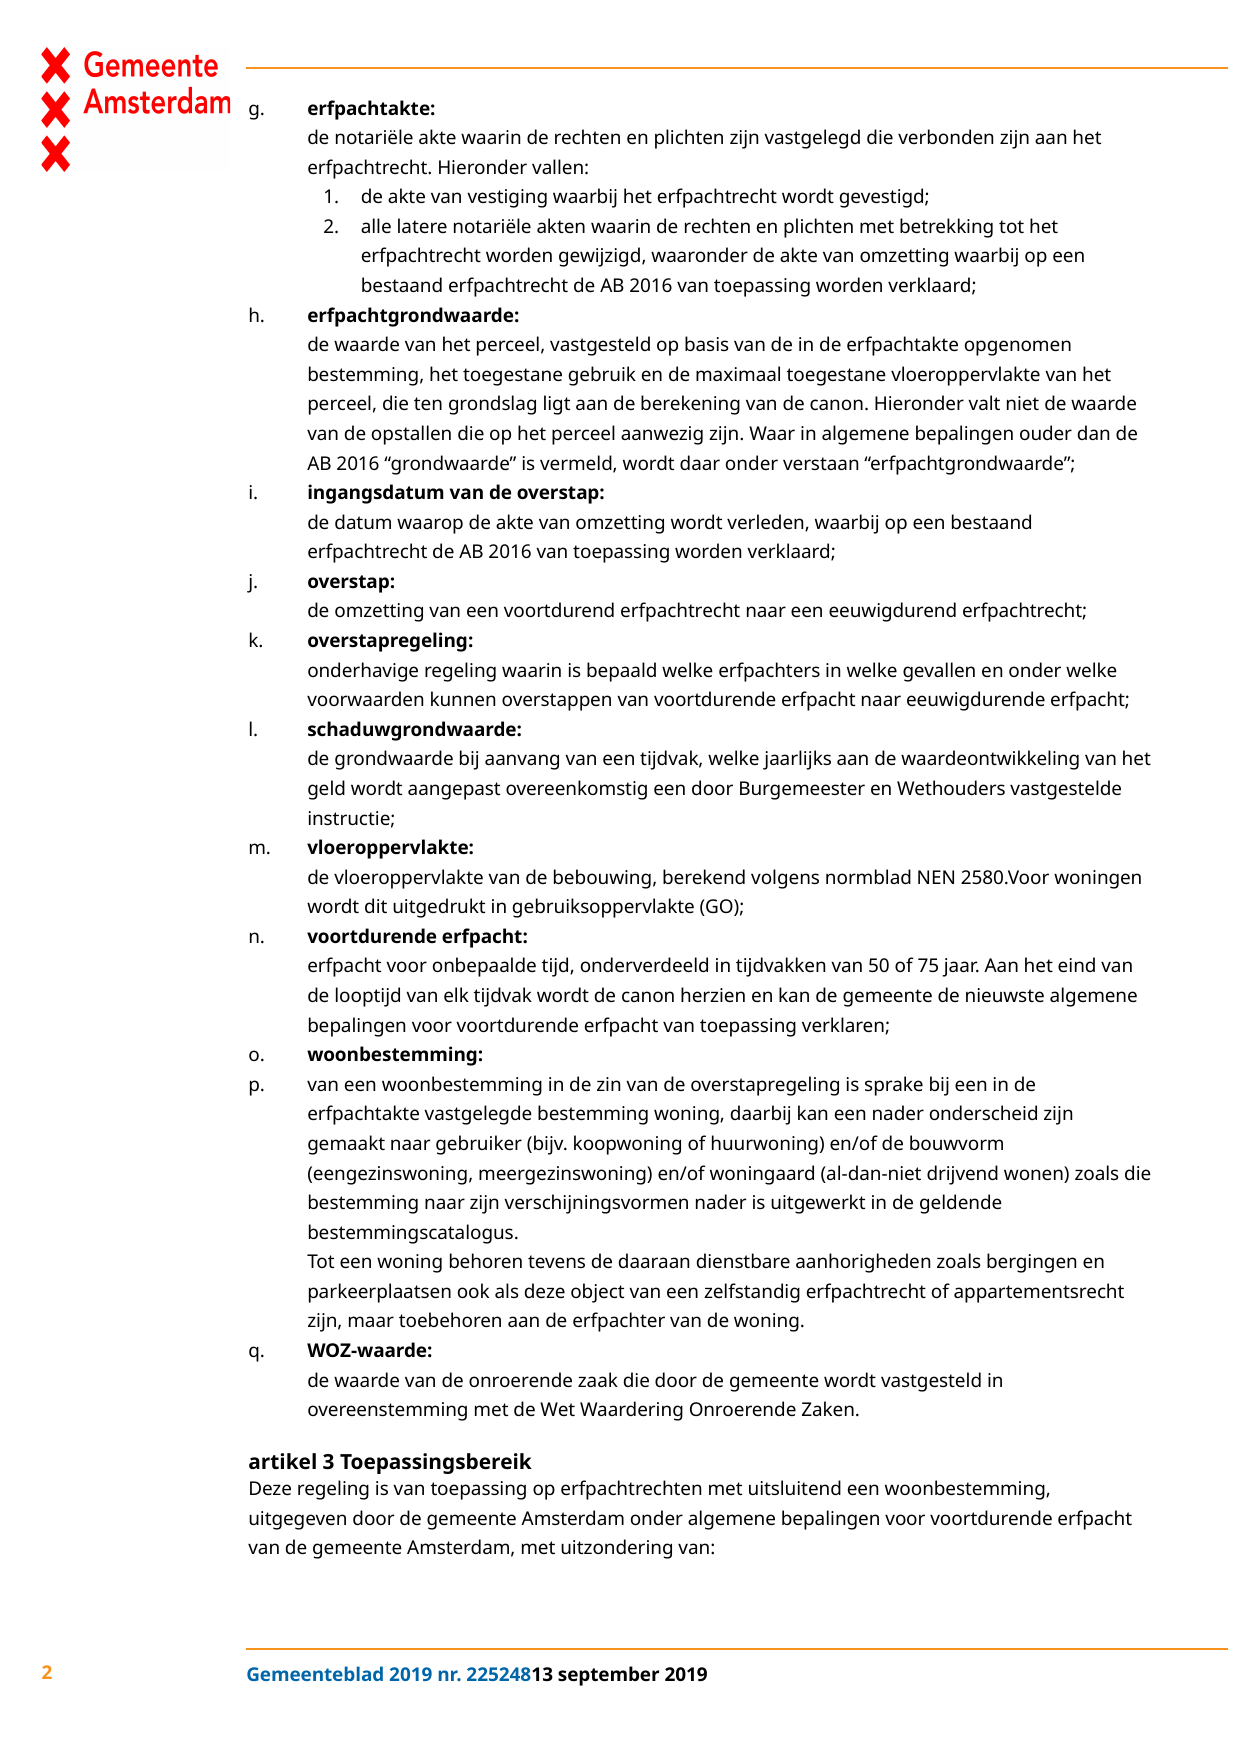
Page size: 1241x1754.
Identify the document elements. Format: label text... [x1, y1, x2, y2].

list schaduwgrondwaarde: [248, 716, 1152, 742]
picture [41, 47, 231, 172]
list de datum waarop de akte van omzetting wordt verleden, waarbij op een bestaand erfpachtrecht de AB 2016 van toepassing worden verklaard; [248, 509, 1152, 564]
list de vloeroppervlakte van de bebouwing, berekend volgens normblad NEN 2580.Voor woningen wordt dit uitgedrukt in gebruiksoppervlakte (GO); [248, 864, 1152, 919]
list onderhavige regeling waarin is bepaald welke erfpachters in welke gevallen en onder welke voorwaarden kunnen overstappen van voortdurende erfpacht naar eeuwigdurende erfpacht; [248, 657, 1152, 712]
list erfpachtgrondwaarde: [248, 302, 1152, 328]
list woonbestemming: [248, 1041, 1152, 1067]
text artikel 3 Toepassingsbereik [248, 1447, 1152, 1475]
list erfpacht voor onbepaalde tijd, onderverdeeld in tijdvakken van 50 of 75 jaar. Aan het eind van de looptijd van elk tijdvak wordt de canon herzien en kan de gemeente de nieuwste algemene bepalingen voor voortdurende erfpacht van toepassing verklaren; [248, 953, 1152, 1038]
list alle latere notariële akten waarin de rechten en plichten met betrekking tot het erfpachtrecht worden gewijzigd, waaronder de akte van omzetting waarbij op een bestaand erfpachtrecht de AB 2016 van toepassing worden verklaard; [323, 213, 1152, 298]
list overstap: [248, 568, 1152, 594]
list ingangsdatum van de overstap: [248, 479, 1152, 505]
list WOZ-waarde: [248, 1337, 1152, 1363]
list de notariële akte waarin de rechten en plichten zijn vastgelegd die verbonden zijn aan het erfpachtrecht. Hieronder vallen: [248, 124, 1152, 180]
list vloeroppervlakte: [248, 834, 1152, 860]
list voortdurende erfpacht: [248, 923, 1152, 949]
list van een woonbestemming in de zin van de overstapregeling is sprake bij een in de erfpachtakte vastgelegde bestemming woning, daarbij kan een nader onderscheid zijn gemaakt naar gebruiker (bijv. koopwoning of huurwoning) en/of de bouwvorm (eengezinswoning, meergezinswoning) en/of woningaard (al-dan-niet drijvend wonen) zoals die bestemming naar zijn verschijningsvormen nader is uitgewerkt in de geldende bestemmingscatalogus. [248, 1071, 1152, 1245]
list de akte van vestiging waarbij het erfpachtrecht wordt gevestigd; [323, 183, 1152, 209]
list de waarde van de onroerende zaak die door de gemeente wordt vastgesteld in overeenstemming met de Wet Waardering Onroerende Zaken. [248, 1367, 1152, 1422]
list de waarde van het perceel, vastgesteld op basis van de in de erfpachtakte opgenomen bestemming, het toegestane gebruik en de maximaal toegestane vloeroppervlakte van het perceel, die ten grondslag ligt aan de berekening van de canon. Hieronder valt niet de waarde van de opstallen die op het perceel aanwezig zijn. Waar in algemene bepalingen ouder dan de AB 2016 “grondwaarde” is vermeld, wordt daar onder verstaan “erfpachtgrondwaarde”; [248, 331, 1152, 476]
list de omzetting van een voortdurend erfpachtrecht naar een eeuwigdurend erfpachtrecht; [248, 598, 1152, 623]
text Deze regeling is van toepassing op erfpachtrechten met uitsluitend een woonbestemming, uitgegeven door de gemeente Amsterdam onder algemene bepalingen voor voortdurende erfpacht van de gemeente Amsterdam, met uitzondering van: [248, 1475, 1152, 1560]
list Tot een woning behoren tevens de daaraan dienstbare aanhorigheden zoals bergingen en parkeerplaatsen ook als deze object van een zelfstandig erfpachtrecht of appartementsrecht zijn, maar toebehoren aan de erfpachter van de woning. [248, 1248, 1152, 1333]
list overstapregeling: [248, 627, 1152, 653]
list erfpachtakte: [248, 95, 1152, 121]
list de grondwaarde bij aanvang van een tijdvak, welke jaarlijks aan de waardeontwikkeling van het geld wordt aangepast overeenkomstig een door Burgemeester en Wethouders vastgestelde instructie; [248, 746, 1152, 831]
